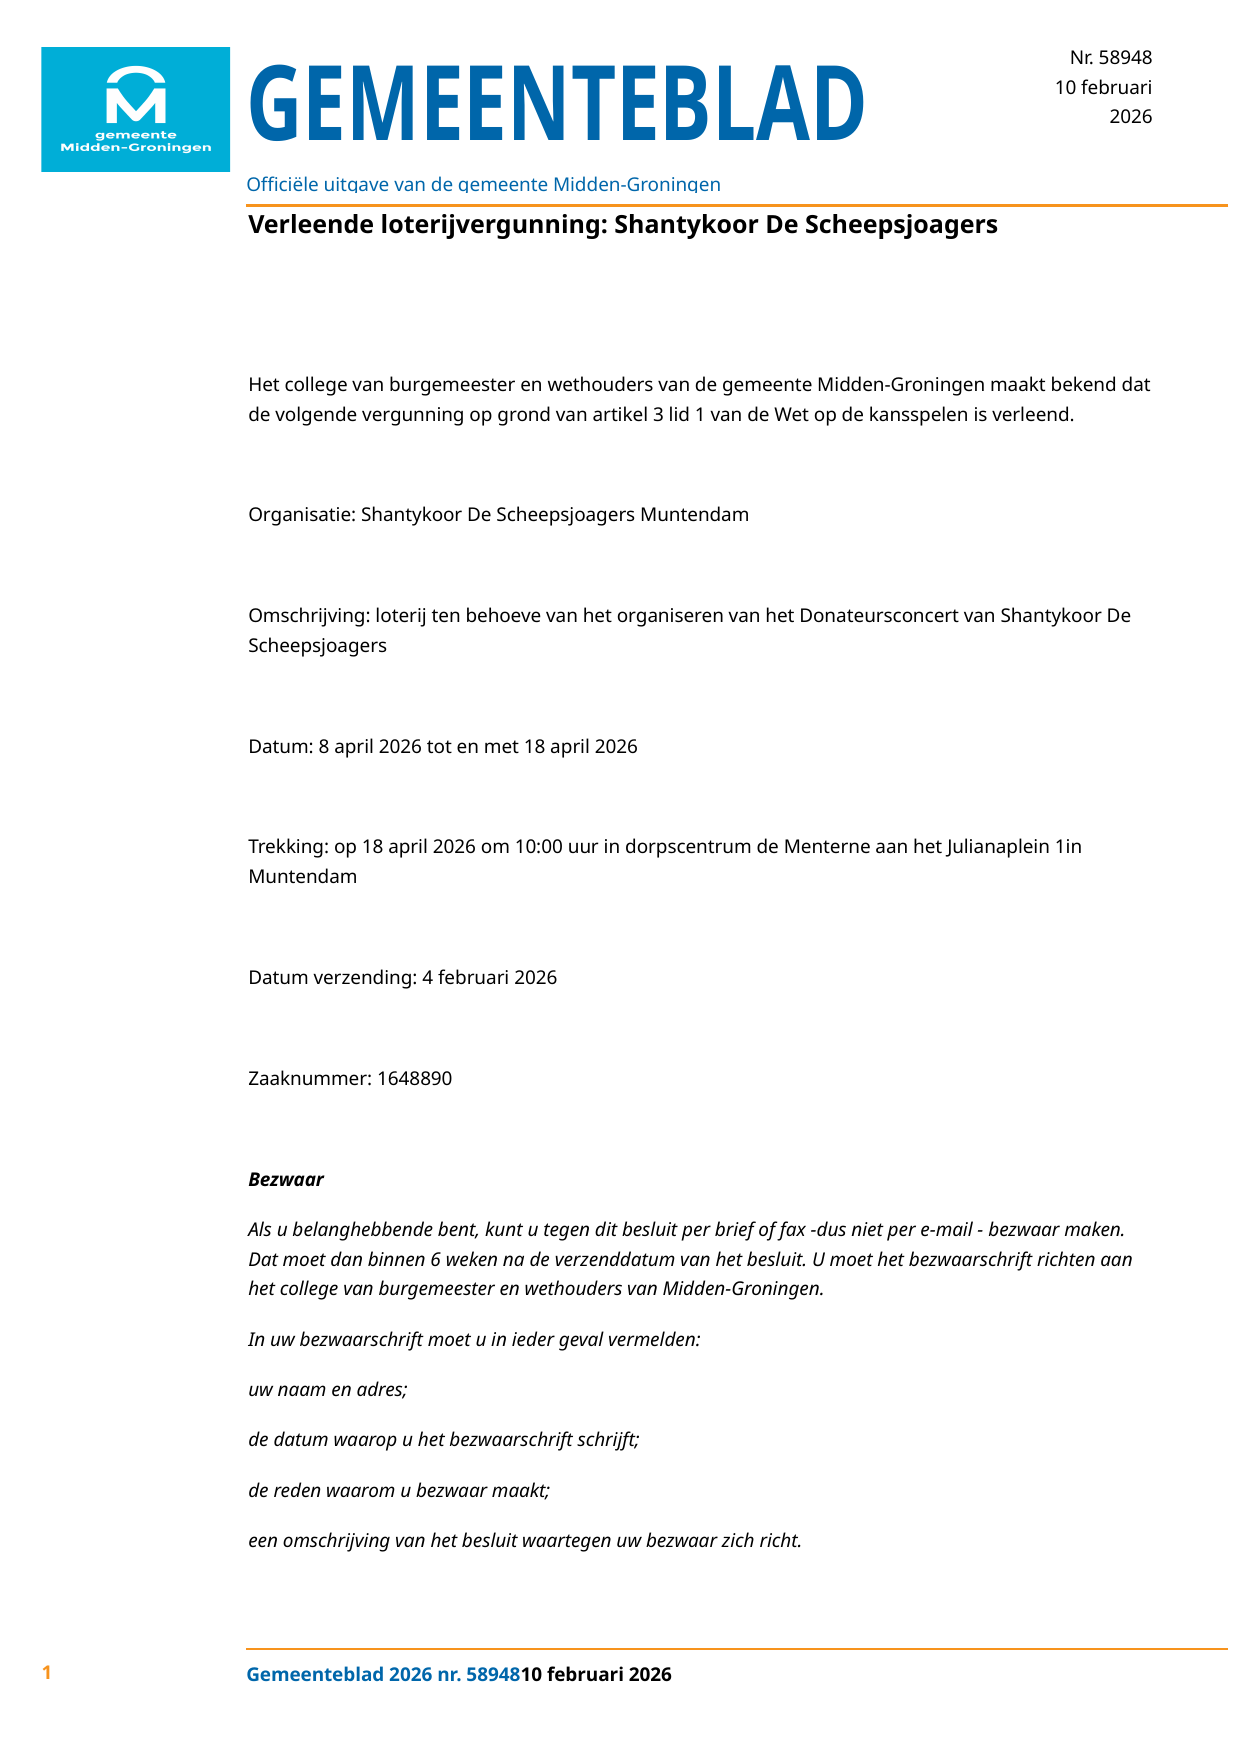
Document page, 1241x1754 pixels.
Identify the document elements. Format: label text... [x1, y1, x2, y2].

picture [184, 146, 190, 153]
text een omschrijving van het besluit waartegen uw bezwaar zich richt. [248, 1527, 1152, 1553]
text de datum waarop u het bezwaarschrift schrijft; [248, 1427, 1152, 1452]
text Trekking: op 18 april 2026 om 10:00 uur in dorpscentrum de Menterne aan het Julianaplein 1in Muntendam [248, 834, 1152, 889]
picture [107, 89, 165, 122]
text Datum: 8 april 2026 tot en met 18 april 2026 [248, 733, 1152, 758]
text Organisatie: Shantykoor De Scheepsjoagers Muntendam [248, 502, 1152, 527]
text Als u belanghebbende bent, kunt u tegen dit besluit per brief of fax -dus niet per e-mail - bezwaar maken. Dat moet dan binnen 6 weken na de verzenddatum van het besluit. U moet het bezwaarschrift richten aan het college van burgemeester en wethouders van Midden-Groningen. [248, 1216, 1152, 1301]
text Datum verzending: 4 februari 2026 [248, 964, 1152, 990]
text Zaaknummer: 1648890 [248, 1065, 1152, 1091]
text Verleende loterijvergunning: Shantykoor De Scheepsjoagers [248, 207, 1152, 241]
picture [108, 66, 164, 82]
text de reden waarom u bezwaar maakt; [248, 1477, 1152, 1503]
text In uw bezwaarschrift moet u in ieder geval vermelden: [248, 1326, 1152, 1351]
text Het college van burgemeester en wethouders van de gemeente Midden-Groningen maakt bekend dat de volgende vergunning op grond van artikel 3 lid 1 van de Wet op de kansspelen is verleend. [248, 371, 1152, 426]
text uw naam en adres; [248, 1376, 1152, 1402]
text Omschrijving: loterij ten behoeve van het organiseren van het Donateursconcert van Shantykoor De Scheepsjoagers [248, 602, 1152, 658]
text Bezwaar [248, 1166, 1152, 1191]
